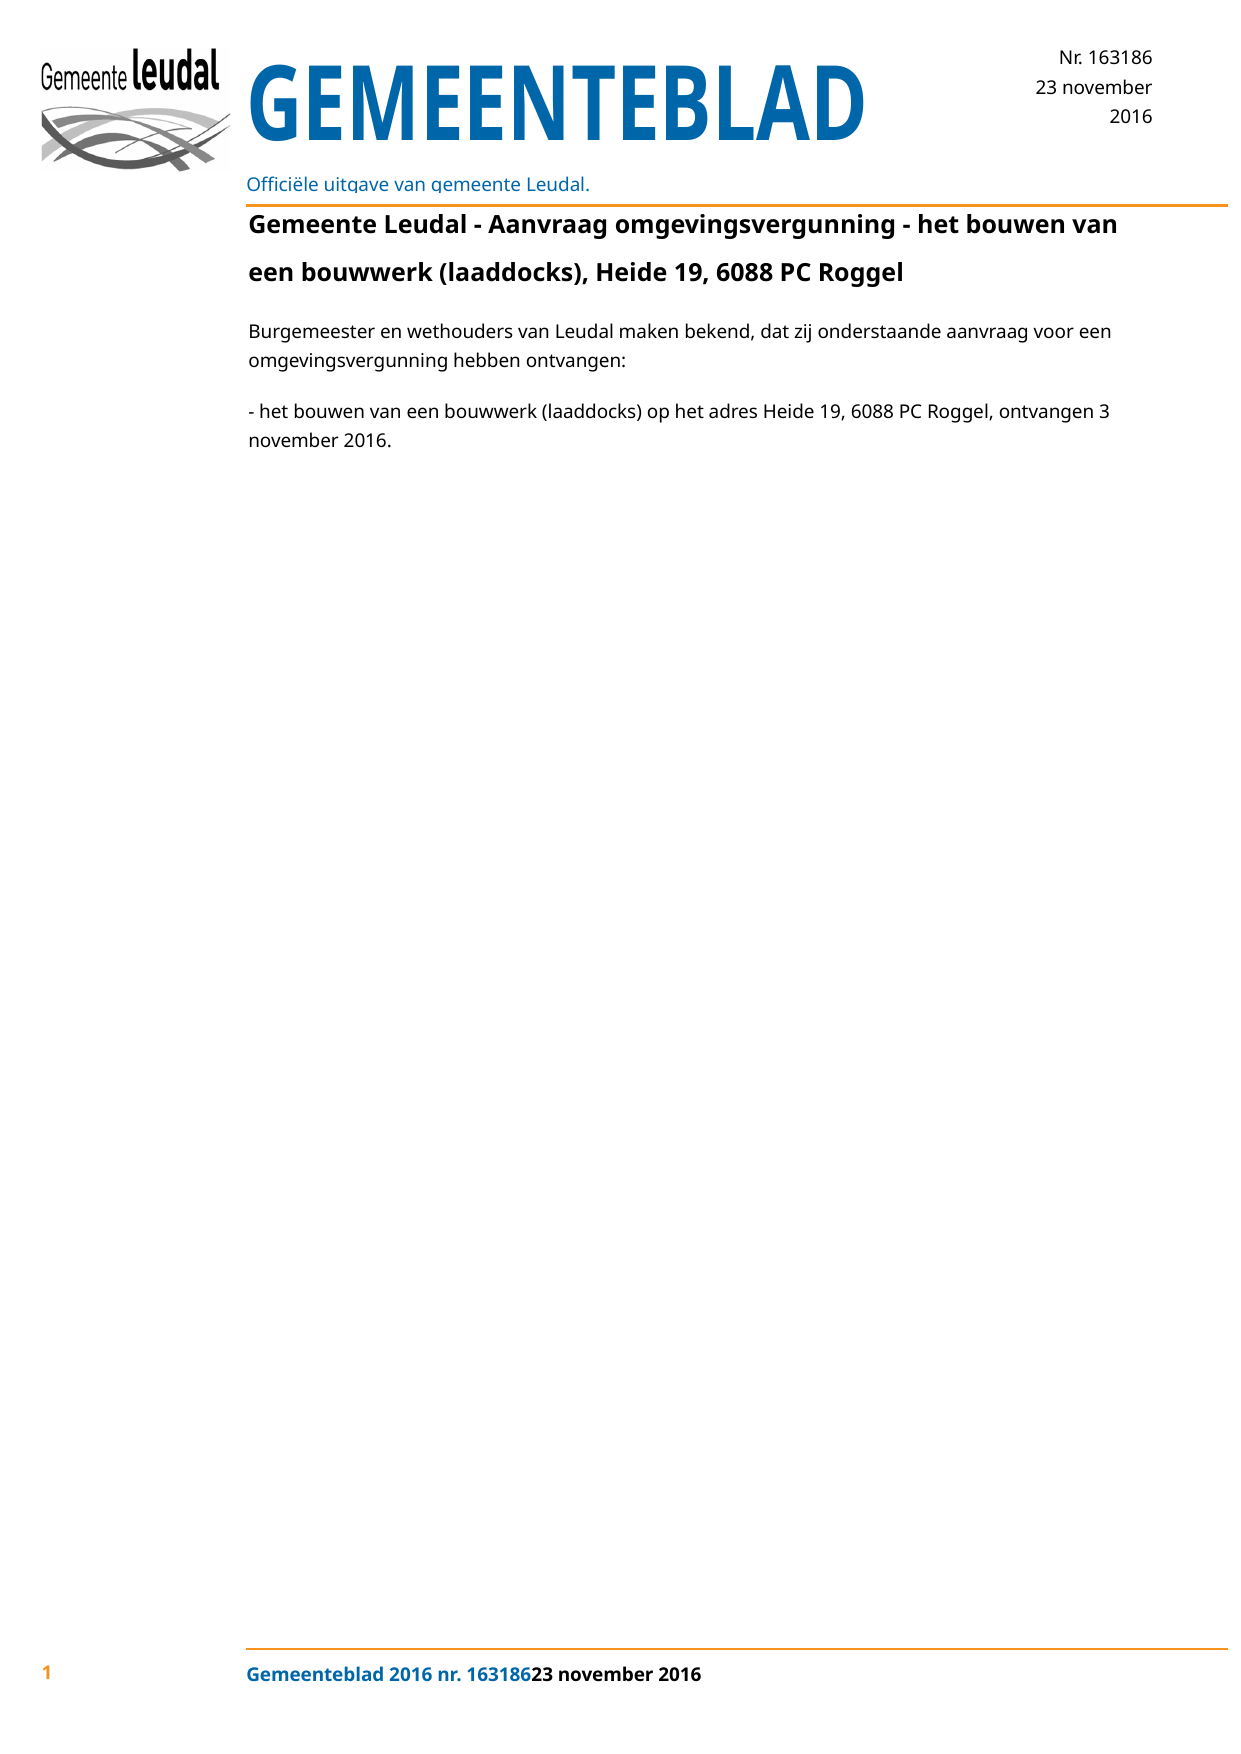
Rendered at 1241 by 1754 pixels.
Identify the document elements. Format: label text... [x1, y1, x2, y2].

picture [41, 47, 231, 172]
text Burgemeester en wethouders van Leudal maken bekend, dat zij onderstaande aanvraag voor een omgevingsvergunning hebben ontvangen: [248, 318, 1152, 373]
text Gemeente Leudal - Aanvraag omgevingsvergunning - het bouwen van een bouwwerk (laaddocks), Heide 19, 6088 PC Roggel [248, 207, 1152, 288]
text - het bouwen van een bouwwerk (laaddocks) op het adres Heide 19, 6088 PC Roggel, ontvangen 3 november 2016. [248, 398, 1152, 453]
